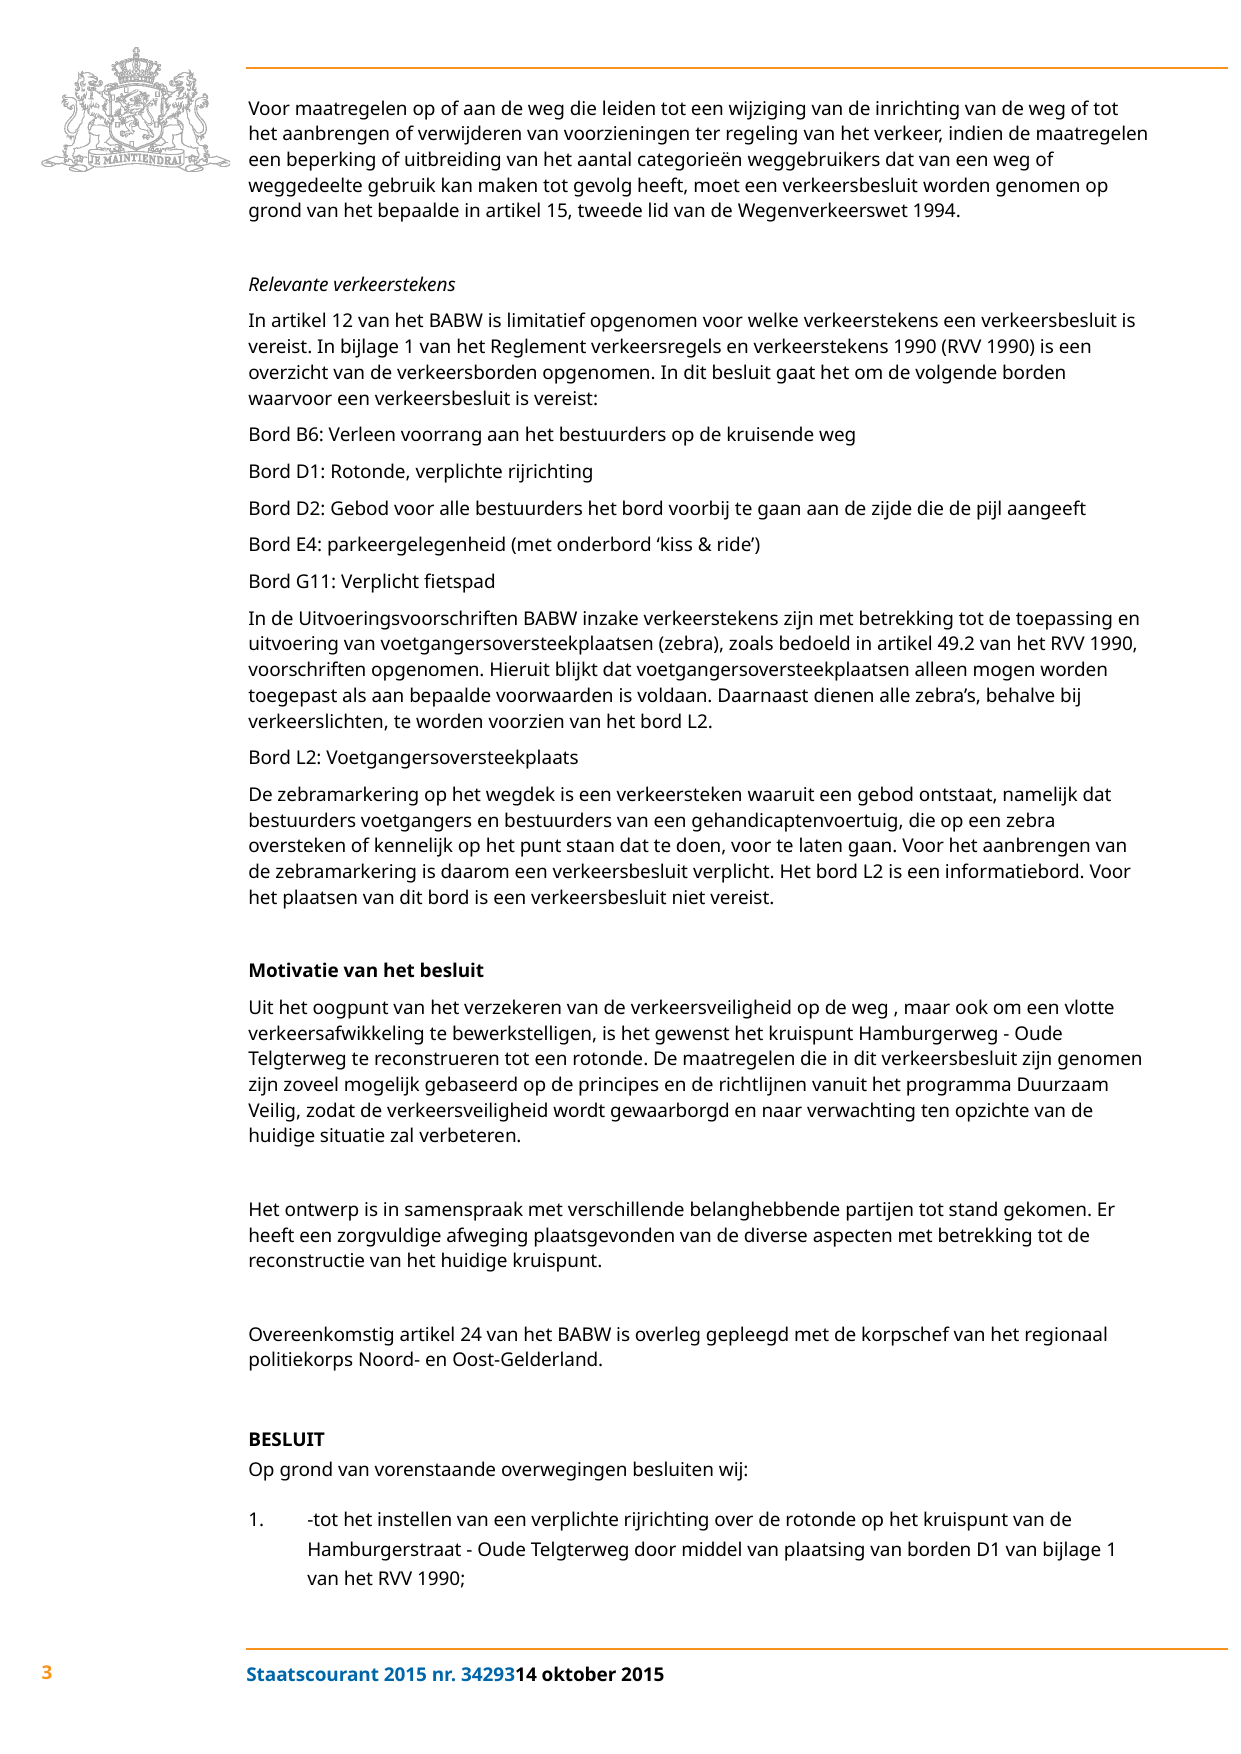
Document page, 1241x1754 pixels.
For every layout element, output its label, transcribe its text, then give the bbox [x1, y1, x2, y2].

text Relevante verkeerstekens [248, 271, 1152, 297]
text Bord D2: Gebod voor alle bestuurders het bord voorbij te gaan aan de zijde die de pijl aangeeft [248, 495, 1152, 521]
text Voor maatregelen op of aan de weg die leiden tot een wijziging van de inrichting van de weg of tot het aanbrengen of verwijderen van voorzieningen ter regeling van het verkeer, indien de maatregelen een beperking of uitbreiding van het aantal categorieën weggebruikers dat van een weg of weggedeelte gebruik kan maken tot gevolg heeft, moet een verkeersbesluit worden genomen op grond van het bepaalde in artikel 15, tweede lid van de Wegenverkeerswet 1994. [248, 95, 1152, 223]
text In de Uitvoeringsvoorschriften BABW inzake verkeerstekens zijn met betrekking tot de toepassing en uitvoering van voetgangersoversteekplaatsen (zebra), zoals bedoeld in artikel 49.2 van het RVV 1990, voorschriften opgenomen. Hieruit blijkt dat voetgangersoversteekplaatsen alleen mogen worden toegepast als aan bepaalde voorwaarden is voldaan. Daarnaast dienen alle zebra’s, behalve bij verkeerslichten, te worden voorzien van het bord L2. [248, 605, 1152, 733]
text Motivatie van het besluit [248, 957, 1152, 983]
text Bord B6: Verleen voorrang aan het bestuurders op de kruisende weg [248, 422, 1152, 447]
text In artikel 12 van het BABW is limitatief opgenomen voor welke verkeerstekens een verkeersbesluit is vereist. In bijlage 1 van het Reglement verkeersregels en verkeerstekens 1990 (RVV 1990) is een overzicht van de verkeersborden opgenomen. In dit besluit gaat het om de volgende borden waarvoor een verkeersbesluit is vereist: [248, 308, 1152, 411]
text De zebramarkering op het wegdek is een verkeersteken waaruit een gebod ontstaat, namelijk dat bestuurders voetgangers en bestuurders van een gehandicaptenvoertuig, die op een zebra oversteken of kennelijk op het punt staan dat te doen, voor te laten gaan. Voor het aanbrengen van de zebramarkering is daarom een verkeersbesluit verplicht. Het bord L2 is een informatiebord. Voor het plaatsen van dit bord is een verkeersbesluit niet vereist. [248, 781, 1152, 910]
text Bord E4: parkeergelegenheid (met onderbord ‘kiss & ride’) [248, 532, 1152, 557]
picture [41, 47, 231, 172]
text Bord G11: Verplicht fietspad [248, 568, 1152, 594]
text BESLUIT [248, 1426, 1152, 1452]
text Uit het oogpunt van het verzekeren van de verkeersveiligheid op de weg , maar ook om een vlotte verkeersafwikkeling te bewerkstelligen, is het gewenst het kruispunt Hamburgerweg - Oude Telgterweg te reconstrueren tot een rotonde. De maatregelen die in dit verkeersbesluit zijn genomen zijn zoveel mogelijk gebaseerd op de principes en de richtlijnen vanuit het programma Duurzaam Veilig, zodat de verkeersveiligheid wordt gewaarborgd en naar verwachting ten opzichte van de huidige situatie zal verbeteren. [248, 994, 1152, 1148]
list -tot het instellen van een verplichte rijrichting over de rotonde op het kruispunt van de Hamburgerstraat - Oude Telgterweg door middel van plaatsing van borden D1 van bijlage 1 van het RVV 1990; [248, 1506, 1152, 1591]
text Bord D1: Rotonde, verplichte rijrichting [248, 458, 1152, 484]
text Op grond van vorenstaande overwegingen besluiten wij: [248, 1456, 1152, 1482]
text Het ontwerp is in samenspraak met verschillende belanghebbende partijen tot stand gekomen. Er heeft een zorgvuldige afweging plaatsgevonden van de diverse aspecten met betrekking tot de reconstructie van het huidige kruispunt. [248, 1196, 1152, 1273]
text Bord L2: Voetgangersoversteekplaats [248, 744, 1152, 770]
text Overeenkomstig artikel 24 van het BABW is overleg gepleegd met de korpschef van het regionaal politiekorps Noord- en Oost-Gelderland. [248, 1321, 1152, 1372]
